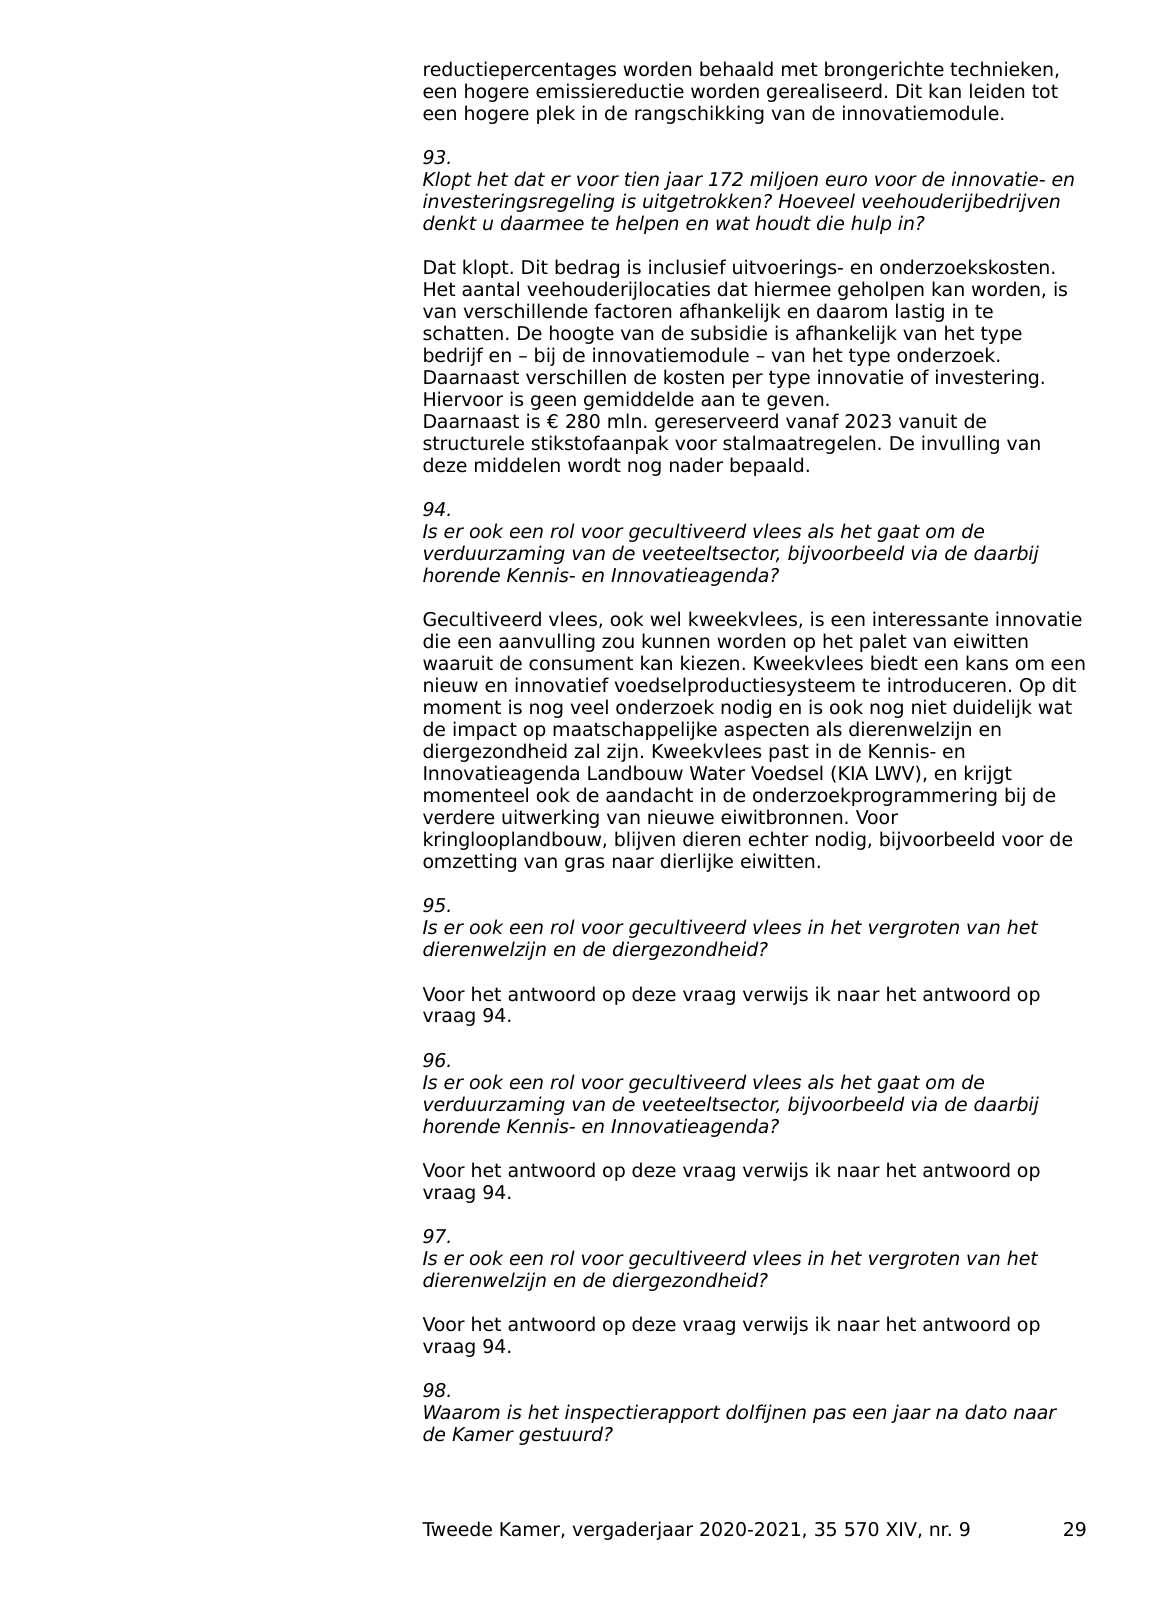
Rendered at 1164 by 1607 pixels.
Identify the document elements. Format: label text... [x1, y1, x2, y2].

text 94. [422, 499, 1087, 521]
text Waarom is het inspectierapport dolfijnen pas een jaar na dato naar de Kamer gestuurd? [422, 1402, 1087, 1446]
text reductiepercentages worden behaald met brongerichte technieken, een hogere emissiereductie worden gerealiseerd. Dit kan leiden tot een hogere plek in de rangschikking van de innovatiemodule. [422, 59, 1087, 125]
text Daarnaast is € 280 mln. gereserveerd vanaf 2023 vanuit de structurele stikstofaanpak voor stalmaatregelen. De invulling van deze middelen wordt nog nader bepaald. [422, 411, 1087, 477]
text 93. [422, 147, 1087, 169]
text Voor het antwoord op deze vraag verwijs ik naar het antwoord op vraag 94. [422, 1160, 1087, 1204]
text Voor het antwoord op deze vraag verwijs ik naar het antwoord op vraag 94. [422, 1314, 1087, 1358]
text Klopt het dat er voor tien jaar 172 miljoen euro voor de innovatie- en investeringsregeling is uitgetrokken? Hoeveel veehouderijbedrijven denkt u daarmee te helpen en wat houdt die hulp in? [422, 169, 1087, 235]
text Is er ook een rol voor gecultiveerd vlees als het gaat om de verduurzaming van de veeteeltsector, bijvoorbeeld via de daarbij horende Kennis- en Innovatieagenda? [422, 1072, 1087, 1137]
text Dat klopt. Dit bedrag is inclusief uitvoerings- en onderzoekskosten. Het aantal veehouderijlocaties dat hiermee geholpen kan worden, is van verschillende factoren afhankelijk en daarom lastig in te schatten. De hoogte van de subsidie is afhankelijk van het type bedrijf en – bij de innovatiemodule – van het type onderzoek. Daarnaast verschillen de kosten per type innovatie of investering. Hiervoor is geen gemiddelde aan te geven. [422, 257, 1087, 411]
text 97. [422, 1226, 1087, 1248]
text Gecultiveerd vlees, ook wel kweekvlees, is een interessante innovatie die een aanvulling zou kunnen worden op het palet van eiwitten waaruit de consument kan kiezen. Kweekvlees biedt een kans om een nieuw en innovatief voedselproductiesysteem te introduceren. Op dit moment is nog veel onderzoek nodig en is ook nog niet duidelijk wat de impact op maatschappelijke aspecten als dierenwelzijn en diergezondheid zal zijn. Kweekvlees past in de Kennis- en Innovatieagenda Landbouw Water Voedsel (KIA LWV), en krijgt momenteel ook de aandacht in de onderzoekprogrammering bij de verdere uitwerking van nieuwe eiwitbronnen. Voor kringlooplandbouw, blijven dieren echter nodig, bijvoorbeeld voor de omzetting van gras naar dierlijke eiwitten. [422, 609, 1087, 873]
text Is er ook een rol voor gecultiveerd vlees als het gaat om de verduurzaming van de veeteeltsector, bijvoorbeeld via de daarbij horende Kennis- en Innovatieagenda? [422, 521, 1087, 587]
text Voor het antwoord op deze vraag verwijs ik naar het antwoord op vraag 94. [422, 983, 1087, 1027]
text Is er ook een rol voor gecultiveerd vlees in het vergroten van het dierenwelzijn en de diergezondheid? [422, 1248, 1087, 1292]
text Is er ook een rol voor gecultiveerd vlees in het vergroten van het dierenwelzijn en de diergezondheid? [422, 917, 1087, 961]
text 96. [422, 1049, 1087, 1072]
text 95. [422, 895, 1087, 917]
text 98. [422, 1380, 1087, 1402]
